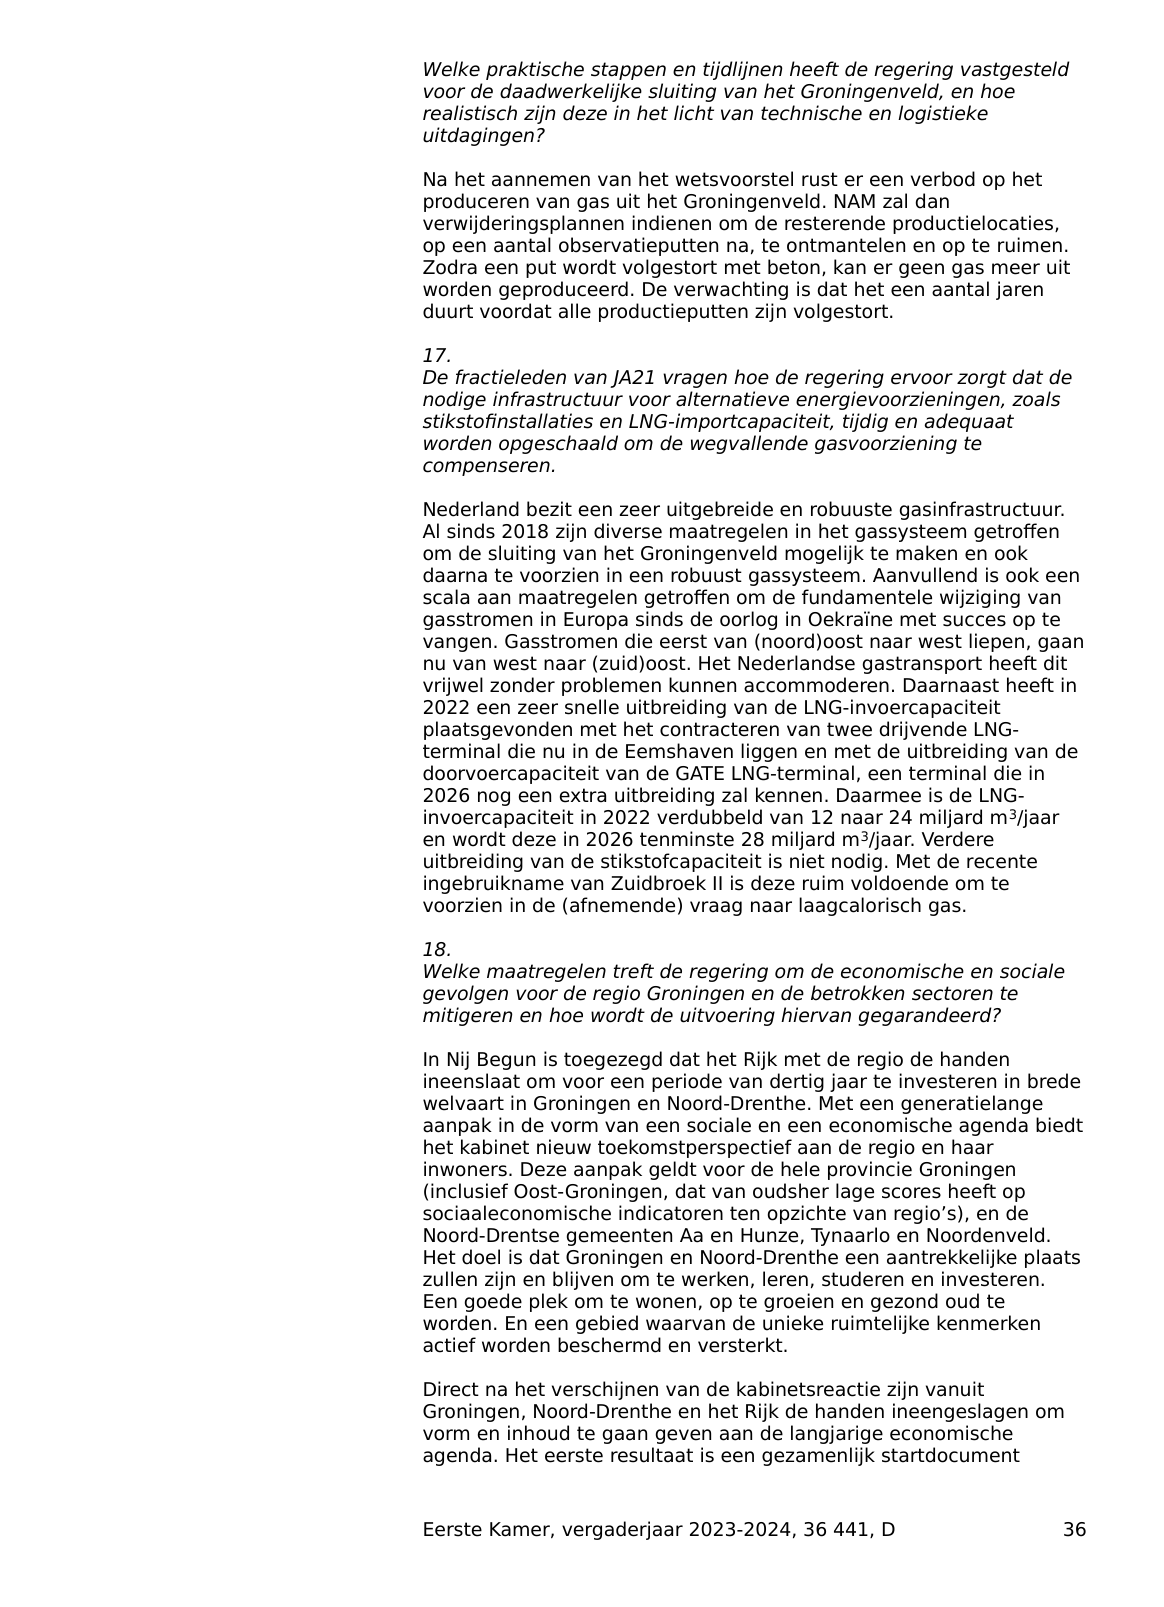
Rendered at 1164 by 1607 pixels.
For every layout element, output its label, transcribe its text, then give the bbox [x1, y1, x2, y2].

text Nederland bezit een zeer uitgebreide en robuuste gasinfrastructuur. Al sinds 2018 zijn diverse maatregelen in het gassysteem getroffen om de sluiting van het Groningenveld mogelijk te maken en ook daarna te voorzien in een robuust gassysteem. Aanvullend is ook een scala aan maatregelen getroffen om de fundamentele wijziging van gasstromen in Europa sinds de oorlog in Oekraïne met succes op te vangen. Gasstromen die eerst van (noord)oost naar west liepen, gaan nu van west naar (zuid)oost. Het Nederlandse gastransport heeft dit vrijwel zonder problemen kunnen accommoderen. Daarnaast heeft in 2022 een zeer snelle uitbreiding van de LNG-invoercapaciteit plaatsgevonden met het contracteren van twee drijvende LNG-terminal die nu in de Eemshaven liggen en met de uitbreiding van de doorvoercapaciteit van de GATE LNG-terminal, een terminal die in 2026 nog een extra uitbreiding zal kennen. Daarmee is de LNG-invoercapaciteit in 2022 verdubbeld van 12 naar 24 miljard m3/jaar en wordt deze in 2026 tenminste 28 miljard m3/jaar. Verdere uitbreiding van de stikstofcapaciteit is niet nodig. Met de recente ingebruikname van Zuidbroek II is deze ruim voldoende om te voorzien in de (afnemende) vraag naar laagcalorisch gas. [422, 499, 1087, 917]
text 17. [422, 345, 1087, 367]
text 18. [422, 939, 1087, 961]
text Na het aannemen van het wetsvoorstel rust er een verbod op het produceren van gas uit het Groningenveld. NAM zal dan verwijderingsplannen indienen om de resterende productielocaties, op een aantal observatieputten na, te ontmantelen en op te ruimen. Zodra een put wordt volgestort met beton, kan er geen gas meer uit worden geproduceerd. De verwachting is dat het een aantal jaren duurt voordat alle productieputten zijn volgestort. [422, 169, 1087, 323]
text Welke maatregelen treft de regering om de economische en sociale gevolgen voor de regio Groningen en de betrokken sectoren te mitigeren en hoe wordt de uitvoering hiervan gegarandeerd? [422, 961, 1087, 1027]
text In Nij Begun is toegezegd dat het Rijk met de regio de handen ineenslaat om voor een periode van dertig jaar te investeren in brede welvaart in Groningen en Noord-Drenthe. Met een generatielange aanpak in de vorm van een sociale en een economische agenda biedt het kabinet nieuw toekomstperspectief aan de regio en haar inwoners. Deze aanpak geldt voor de hele provincie Groningen (inclusief Oost-Groningen, dat van oudsher lage scores heeft op sociaaleconomische indicatoren ten opzichte van regio’s), en de Noord-Drentse gemeenten Aa en Hunze, Tynaarlo en Noordenveld. Het doel is dat Groningen en Noord-Drenthe een aantrekkelijke plaats zullen zijn en blijven om te werken, leren, studeren en investeren. Een goede plek om te wonen, op te groeien en gezond oud te worden. En een gebied waarvan de unieke ruimtelijke kenmerken actief worden beschermd en versterkt. [422, 1049, 1087, 1357]
text Welke praktische stappen en tijdlijnen heeft de regering vastgesteld voor de daadwerkelijke sluiting van het Groningenveld, en hoe realistisch zijn deze in het licht van technische en logistieke uitdagingen? [422, 59, 1087, 147]
text De fractieleden van JA21 vragen hoe de regering ervoor zorgt dat de nodige infrastructuur voor alternatieve energievoorzieningen, zoals stikstofinstallaties en LNG-importcapaciteit, tijdig en adequaat worden opgeschaald om de wegvallende gasvoorziening te compenseren. [422, 367, 1087, 477]
text Direct na het verschijnen van de kabinetsreactie zijn vanuit Groningen, Noord-Drenthe en het Rijk de handen ineengeslagen om vorm en inhoud te gaan geven aan de langjarige economische agenda. Het eerste resultaat is een gezamenlijk startdocument [422, 1379, 1087, 1467]
